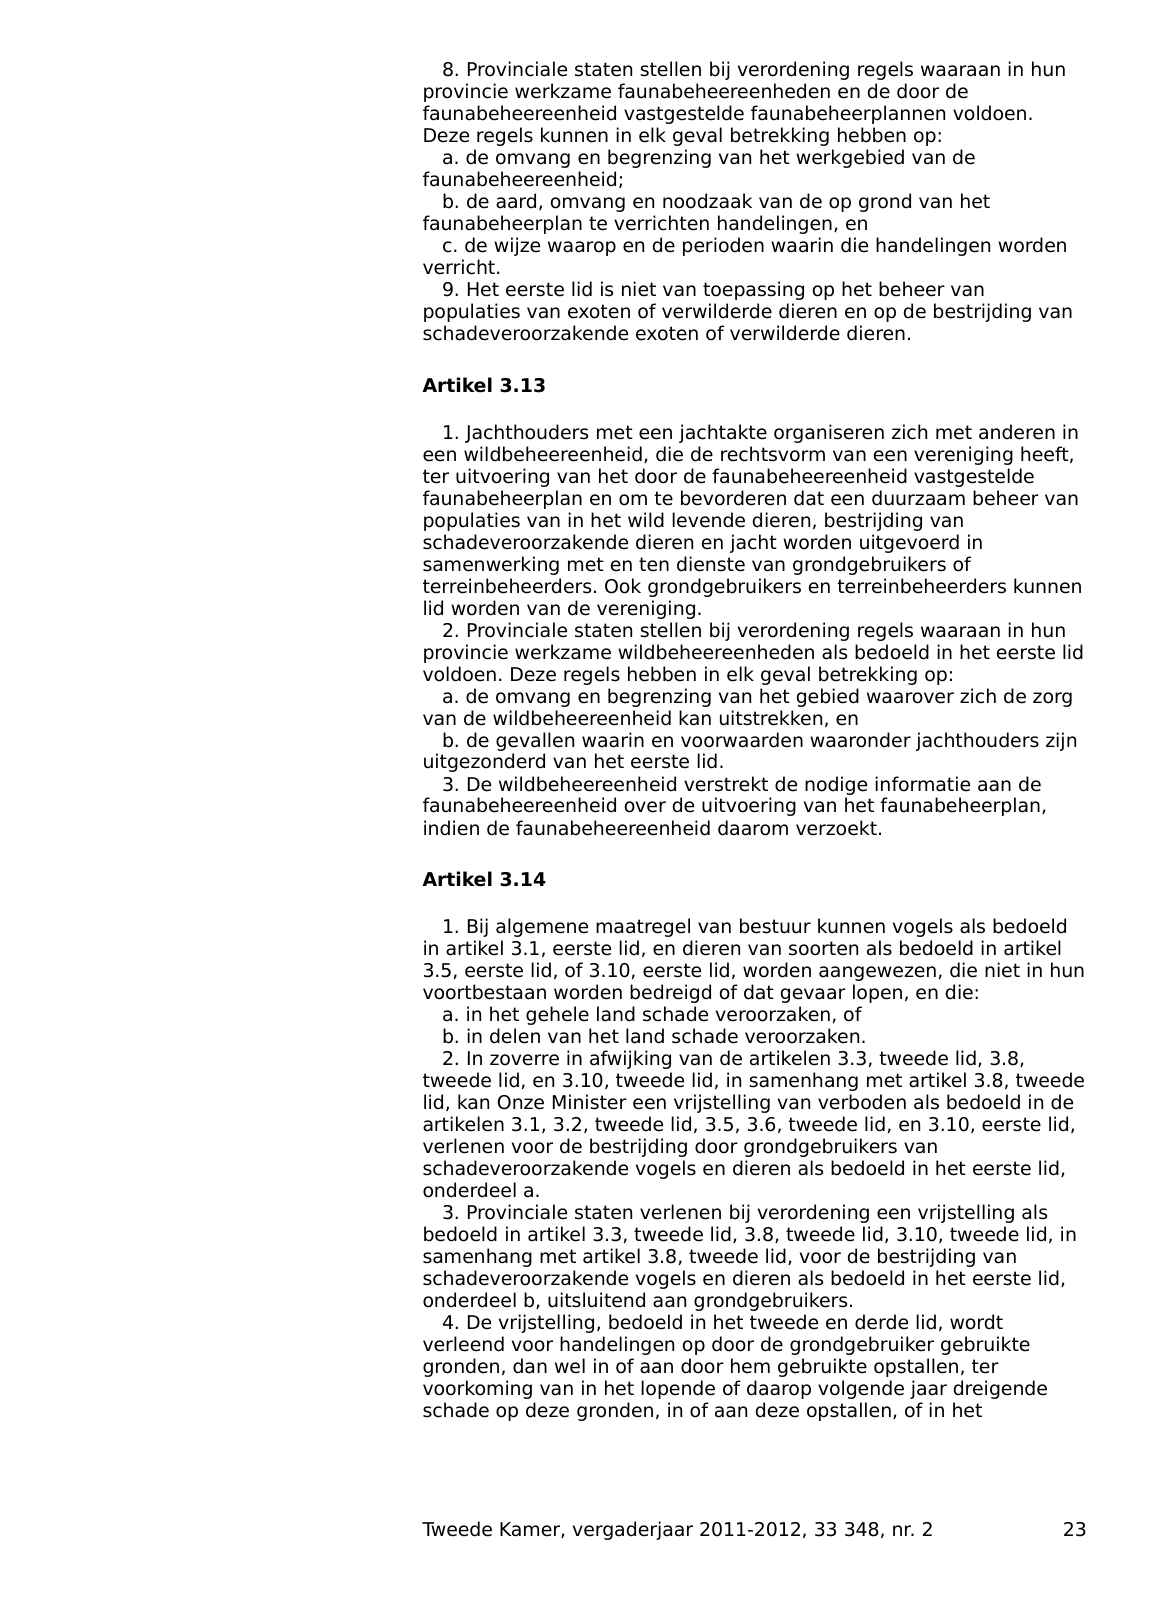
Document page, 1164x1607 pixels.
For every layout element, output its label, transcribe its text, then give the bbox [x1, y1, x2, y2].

text 9. Het eerste lid is niet van toepassing op het beheer van populaties van exoten of verwilderde dieren en op de bestrijding van schadeveroorzakende exoten of verwilderde dieren. [422, 279, 1087, 345]
subtitle Artikel 3.13 [422, 375, 1087, 397]
text a. de omvang en begrenzing van het gebied waarover zich de zorg van de wildbeheereenheid kan uitstrekken, en [422, 686, 1087, 729]
text 2. In zoverre in afwijking van de artikelen 3.3, tweede lid, 3.8, tweede lid, en 3.10, tweede lid, in samenhang met artikel 3.8, tweede lid, kan Onze Minister een vrijstelling van verboden als bedoeld in de artikelen 3.1, 3.2, tweede lid, 3.5, 3.6, tweede lid, en 3.10, eerste lid, verlenen voor de bestrijding door grondgebruikers van schadeveroorzakende vogels en dieren als bedoeld in het eerste lid, onderdeel a. [422, 1048, 1087, 1202]
text c. de wijze waarop en de perioden waarin die handelingen worden verricht. [422, 235, 1087, 279]
text 1. Jachthouders met een jachtakte organiseren zich met anderen in een wildbeheereenheid, die de rechtsvorm van een vereniging heeft, ter uitvoering van het door de faunabeheereenheid vastgestelde faunabeheerplan en om te bevorderen dat een duurzaam beheer van populaties van in het wild levende dieren, bestrijding van schadeveroorzakende dieren en jacht worden uitgevoerd in samenwerking met en ten dienste van grondgebruikers of terreinbeheerders. Ook grondgebruikers en terreinbeheerders kunnen lid worden van de vereniging. [422, 422, 1087, 619]
text 2. Provinciale staten stellen bij verordening regels waaraan in hun provincie werkzame wildbeheereenheden als bedoeld in het eerste lid voldoen. Deze regels hebben in elk geval betrekking op: [422, 619, 1087, 686]
subtitle Artikel 3.14 [422, 869, 1087, 891]
text 3. Provinciale staten verlenen bij verordening een vrijstelling als bedoeld in artikel 3.3, tweede lid, 3.8, tweede lid, 3.10, tweede lid, in samenhang met artikel 3.8, tweede lid, voor de bestrijding van schadeveroorzakende vogels en dieren als bedoeld in het eerste lid, onderdeel b, uitsluitend aan grondgebruikers. [422, 1202, 1087, 1312]
text 4. De vrijstelling, bedoeld in het tweede en derde lid, wordt verleend voor handelingen op door de grondgebruiker gebruikte gronden, dan wel in of aan door hem gebruikte opstallen, ter voorkoming van in het lopende of daarop volgende jaar dreigende schade op deze gronden, in of aan deze opstallen, of in het [422, 1312, 1087, 1422]
text a. de omvang en begrenzing van het werkgebied van de faunabeheereenheid; [422, 147, 1087, 191]
text b. de gevallen waarin en voorwaarden waaronder jachthouders zijn uitgezonderd van het eerste lid. [422, 729, 1087, 773]
text b. in delen van het land schade veroorzaken. [422, 1026, 1087, 1048]
text 8. Provinciale staten stellen bij verordening regels waaraan in hun provincie werkzame faunabeheereenheden en de door de faunabeheereenheid vastgestelde faunabeheerplannen voldoen. Deze regels kunnen in elk geval betrekking hebben op: [422, 59, 1087, 147]
text 3. De wildbeheereenheid verstrekt de nodige informatie aan de faunabeheereenheid over de uitvoering van het faunabeheerplan, indien de faunabeheereenheid daarom verzoekt. [422, 773, 1087, 839]
text 1. Bij algemene maatregel van bestuur kunnen vogels als bedoeld in artikel 3.1, eerste lid, en dieren van soorten als bedoeld in artikel 3.5, eerste lid, of 3.10, eerste lid, worden aangewezen, die niet in hun voortbestaan worden bedreigd of dat gevaar lopen, en die: [422, 916, 1087, 1004]
text b. de aard, omvang en noodzaak van de op grond van het faunabeheerplan te verrichten handelingen, en [422, 191, 1087, 235]
text a. in het gehele land schade veroorzaken, of [422, 1004, 1087, 1026]
